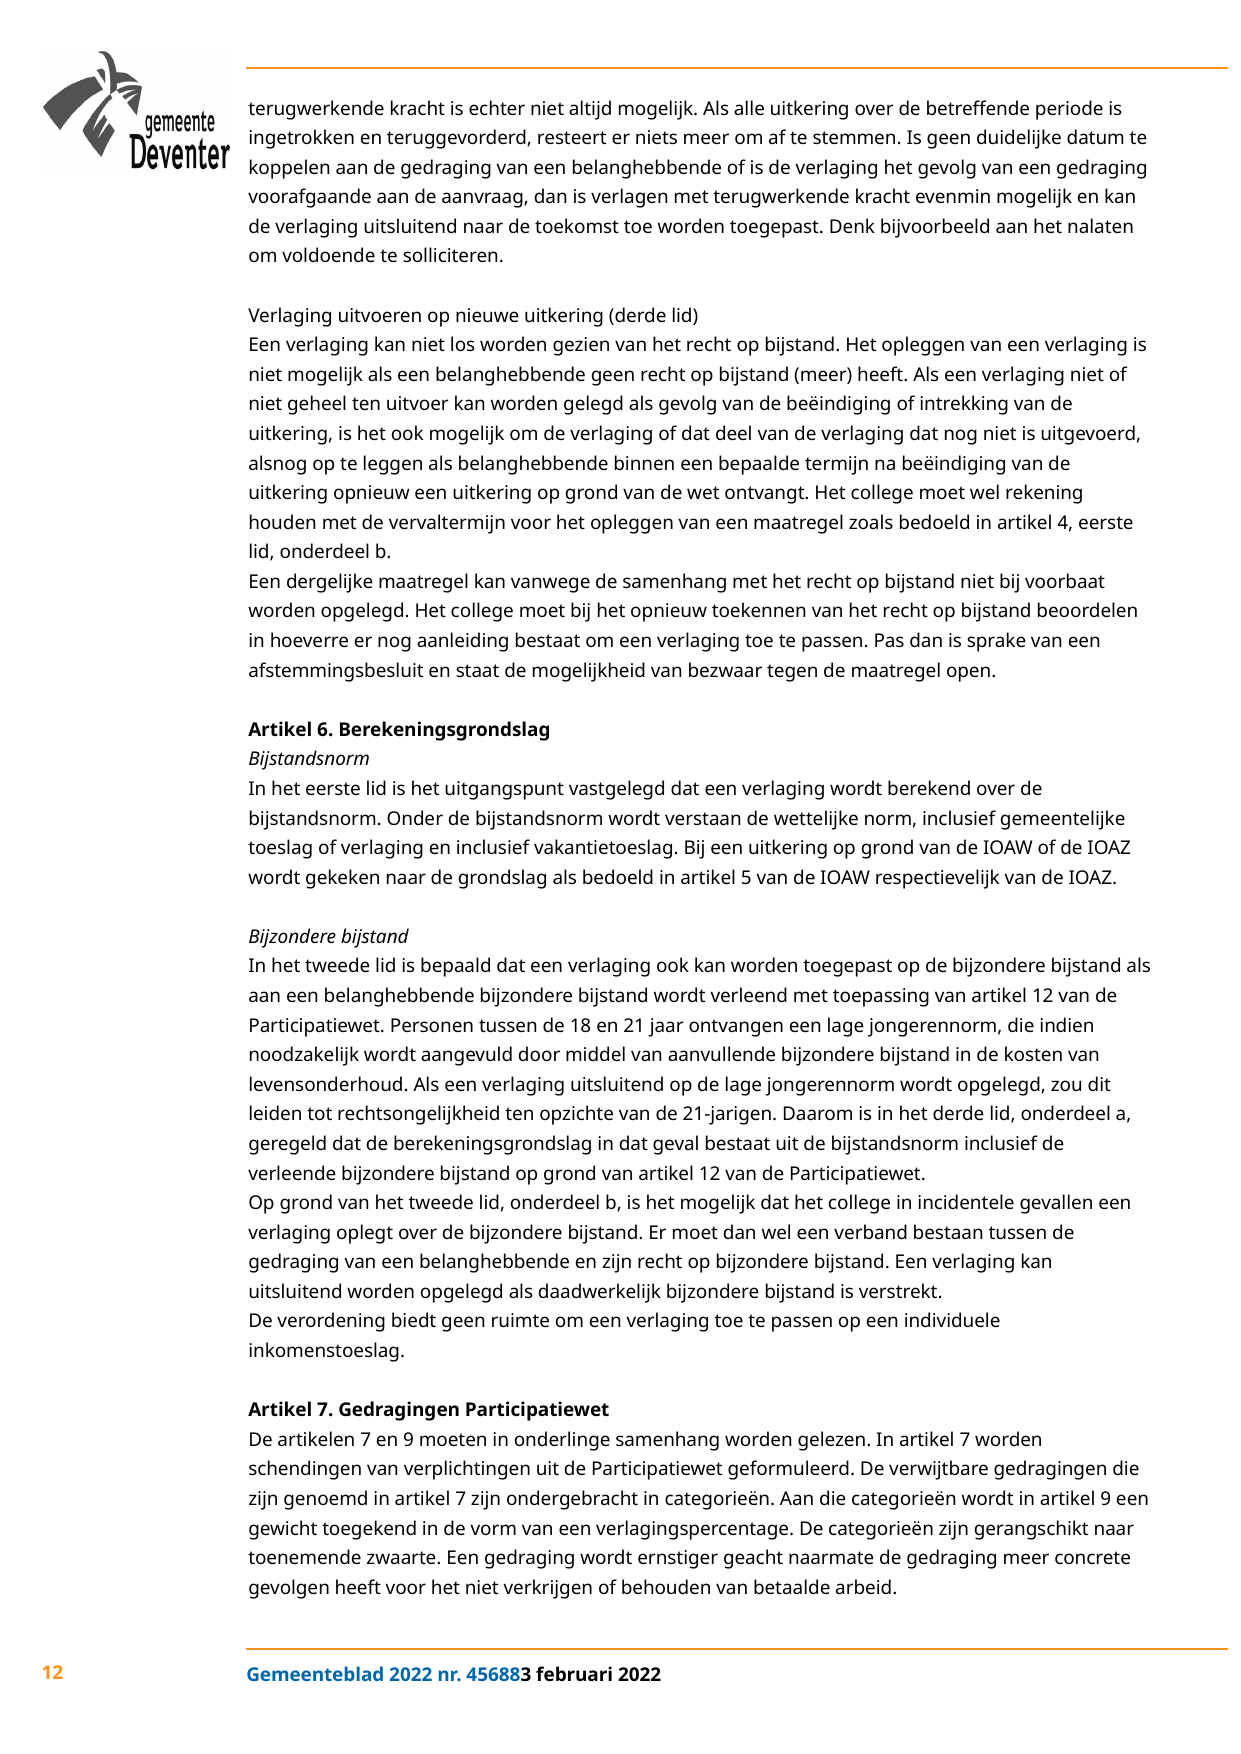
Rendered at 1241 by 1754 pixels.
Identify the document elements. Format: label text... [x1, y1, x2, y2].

text Op grond van het tweede lid, onderdeel b, is het mogelijk dat het college in incidentele gevallen een verlaging oplegt over de bijzondere bijstand. Er moet dan wel een verband bestaan tussen de gedraging van een belanghebbende en zijn recht op bijzondere bijstand. Een verlaging kan uitsluitend worden opgelegd als daadwerkelijk bijzondere bijstand is verstrekt. [248, 1189, 1152, 1304]
text Een dergelijke maatregel kan vanwege de samenhang met het recht op bijstand niet bij voorbaat worden opgelegd. Het college moet bij het opnieuw toekennen van het recht op bijstand beoordelen in hoeverre er nog aanleiding bestaat om een verlaging toe te passen. Pas dan is sprake van een afstemmingsbesluit en staat de mogelijkheid van bezwaar tegen de maatregel open. [248, 568, 1152, 683]
text Bijstandsnorm [248, 746, 1152, 771]
text terugwerkende kracht is echter niet altijd mogelijk. Als alle uitkering over de betreffende periode is ingetrokken en teruggevorderd, resteert er niets meer om af te stemmen. Is geen duidelijke datum te koppelen aan de gedraging van een belanghebbende of is de verlaging het gevolg van een gedraging voorafgaande aan de aanvraag, dan is verlagen met terugwerkende kracht evenmin mogelijk en kan de verlaging uitsluitend naar de toekomst toe worden toegepast. Denk bijvoorbeeld aan het nalaten om voldoende te solliciteren. [248, 95, 1152, 268]
text Artikel 7. Gedragingen Participatiewet [248, 1396, 1152, 1422]
text De verordening biedt geen ruimte om een verlaging toe te passen op een individuele inkomenstoeslag. [248, 1308, 1152, 1363]
text Bijzondere bijstand [248, 923, 1152, 949]
text Een verlaging kan niet los worden gezien van het recht op bijstand. Het opleggen van een verlaging is niet mogelijk als een belanghebbende geen recht op bijstand (meer) heeft. Als een verlaging niet of niet geheel ten uitvoer kan worden gelegd als gevolg van de beëindiging of intrekking van de uitkering, is het ook mogelijk om de verlaging of dat deel van de verlaging dat nog niet is uitgevoerd, alsnog op te leggen als belanghebbende binnen een bepaalde termijn na beëindiging van de uitkering opnieuw een uitkering op grond van de wet ontvangt. Het college moet wel rekening houden met de vervaltermijn voor het opleggen van een maatregel zoals bedoeld in artikel 4, eerste lid, onderdeel b. [248, 331, 1152, 564]
text Verlaging uitvoeren op nieuwe uitkering (derde lid) [248, 302, 1152, 328]
text In het eerste lid is het uitgangspunt vastgelegd dat een verlaging wordt berekend over de bijstandsnorm. Onder de bijstandsnorm wordt verstaan de wettelijke norm, inclusief gemeentelijke toeslag of verlaging en inclusief vakantietoeslag. Bij een uitkering op grond van de IOAW of de IOAZ wordt gekeken naar de grondslag als bedoeld in artikel 5 van de IOAW respectievelijk van de IOAZ. [248, 775, 1152, 890]
picture [41, 47, 231, 172]
text In het tweede lid is bepaald dat een verlaging ook kan worden toegepast op de bijzondere bijstand als aan een belanghebbende bijzondere bijstand wordt verleend met toepassing van artikel 12 van de Participatiewet. Personen tussen de 18 en 21 jaar ontvangen een lage jongerennorm, die indien noodzakelijk wordt aangevuld door middel van aanvullende bijzondere bijstand in de kosten van levensonderhoud. Als een verlaging uitsluitend op de lage jongerennorm wordt opgelegd, zou dit leiden tot rechtsongelijkheid ten opzichte van de 21-jarigen. Daarom is in het derde lid, onderdeel a, geregeld dat de berekeningsgrondslag in dat geval bestaat uit de bijstandsnorm inclusief de verleende bijzondere bijstand op grond van artikel 12 van de Participatiewet. [248, 953, 1152, 1186]
text Artikel 6. Berekeningsgrondslag [248, 716, 1152, 742]
text De artikelen 7 en 9 moeten in onderlinge samenhang worden gelezen. In artikel 7 worden schendingen van verplichtingen uit de Participatiewet geformuleerd. De verwijtbare gedragingen die zijn genoemd in artikel 7 zijn ondergebracht in categorieën. Aan die categorieën wordt in artikel 9 een gewicht toegekend in de vorm van een verlagingspercentage. De categorieën zijn gerangschikt naar toenemende zwaarte. Een gedraging wordt ernstiger geacht naarmate de gedraging meer concrete gevolgen heeft voor het niet verkrijgen of behouden van betaalde arbeid. [248, 1426, 1152, 1600]
